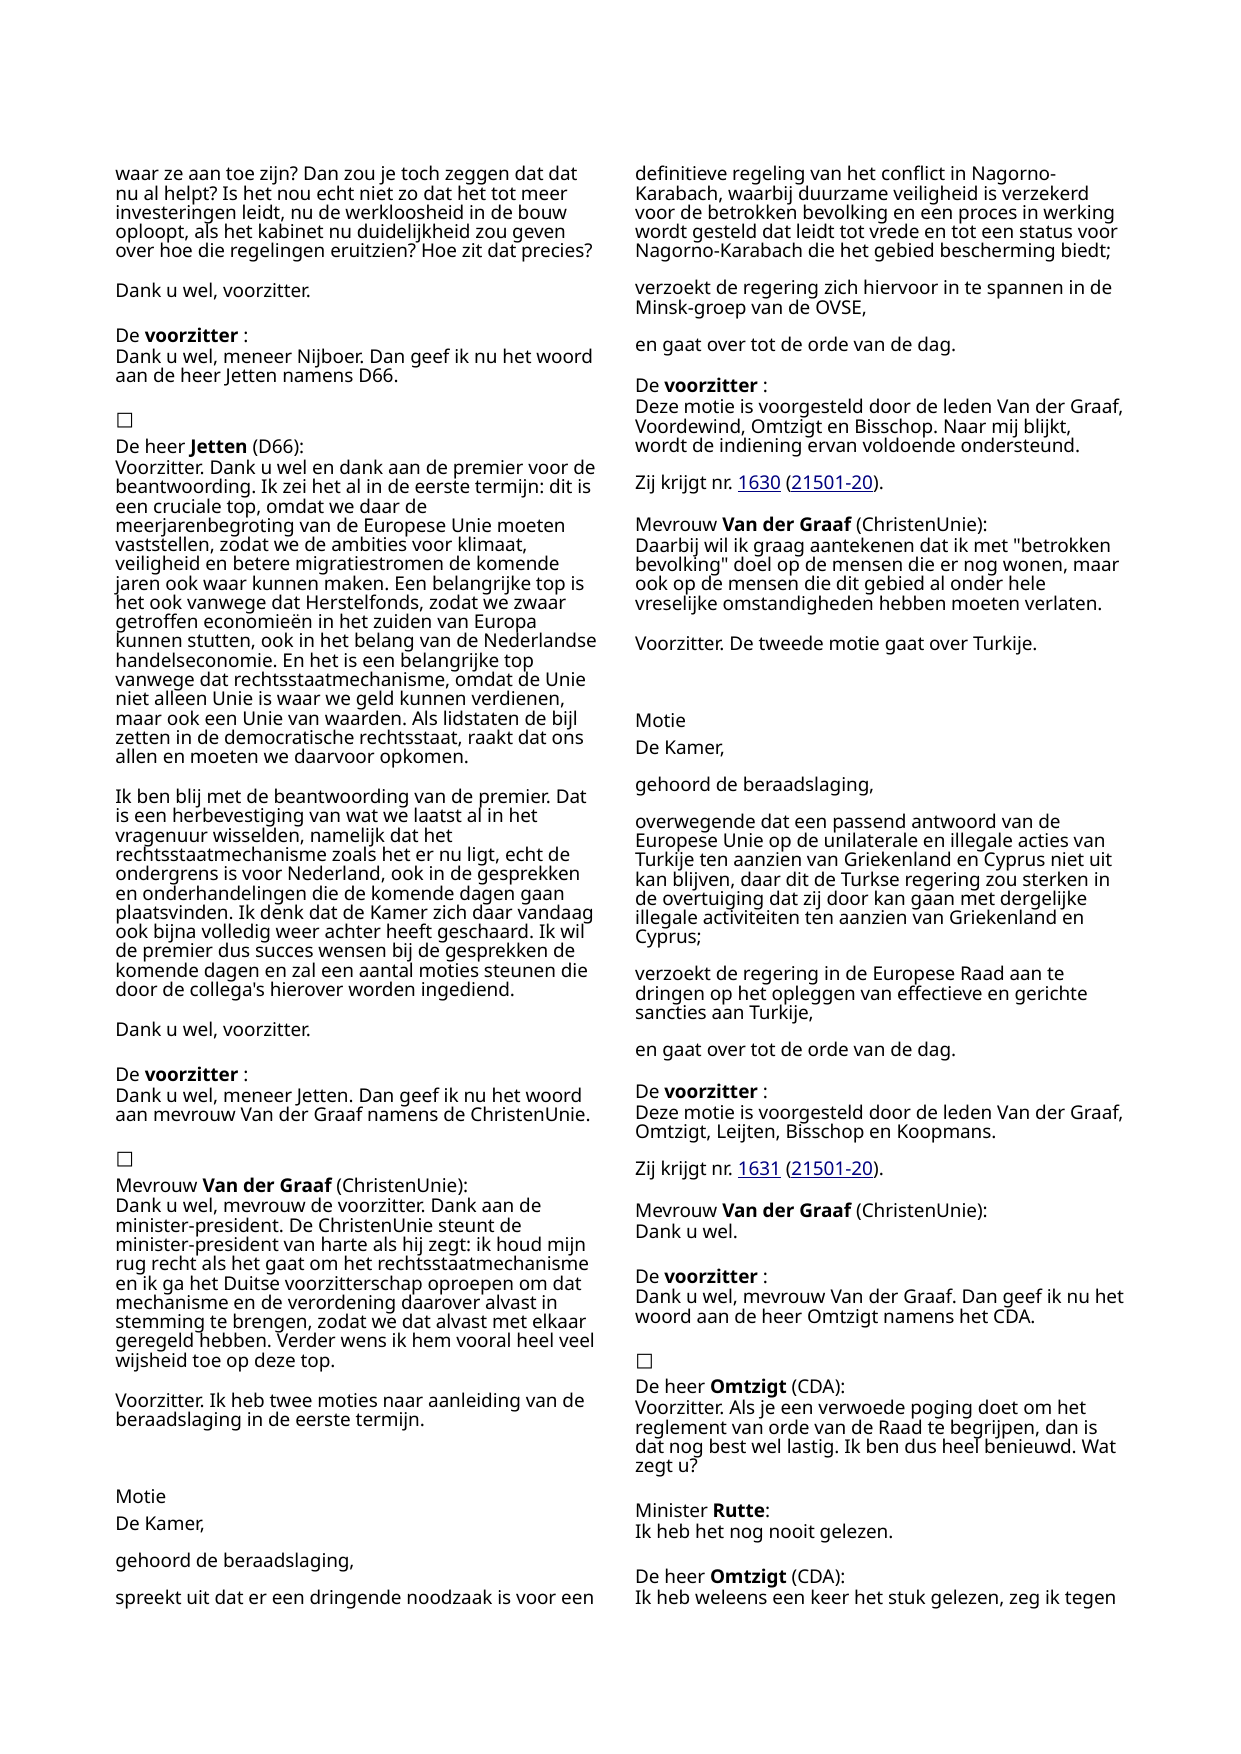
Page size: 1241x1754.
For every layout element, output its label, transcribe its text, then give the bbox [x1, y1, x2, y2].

text verzoekt de regering in de Europese Raad aan te dringen op het opleggen van effectieve en gerichte sancties aan Turkije, [635, 965, 1125, 1023]
text Dank u wel. [635, 1223, 1125, 1242]
text De voorzitter : [115, 1061, 605, 1087]
text ⬜ [115, 408, 605, 433]
text en gaat over tot de orde van de dag. [635, 336, 1125, 355]
text spreekt uit dat er een dringende noodzaak is voor een [115, 1589, 605, 1608]
text De Kamer, [635, 739, 1125, 758]
text De voorzitter : [635, 1263, 1125, 1288]
text Voorzitter. Dank u wel en dank aan de premier voor de beantwoording. Ik zei het al in de eerste termijn: dit is een cruciale top, omdat we daar de meerjarenbegroting van de Europese Unie moeten vaststellen, zodat we de ambities voor klimaat, veiligheid en betere migratiestromen de komende jaren ook waar kunnen maken. Een belangrijke top is het ook vanwege dat Herstelfonds, zodat we zwaar getroffen economieën in het zuiden van Europa kunnen stutten, ook in het belang van de Nederlandse handelseconomie. En het is een belangrijke top vanwege dat rechtsstaatmechanisme, omdat de Unie niet alleen Unie is waar we geld kunnen verdienen, maar ook een Unie van waarden. Als lidstaten de bijl zetten in de democratische rechtsstaat, raakt dat ons allen en moeten we daarvoor opkomen. [115, 459, 605, 767]
text Zij krijgt nr. 1630 (21501-20). [635, 474, 1125, 493]
text definitieve regeling van het conflict in Nagorno-Karabach, waarbij duurzame veiligheid is verzekerd voor de betrokken bevolking en een proces in werking wordt gesteld dat leidt tot vrede en tot een status voor Nagorno-Karabach die het gebied bescherming biedt; [635, 165, 1125, 262]
text Voorzitter. De tweede motie gaat over Turkije. [635, 634, 1125, 654]
text Mevrouw Van der Graaf (ChristenUnie): [635, 1197, 1125, 1223]
text Mevrouw Van der Graaf (ChristenUnie): [635, 511, 1125, 537]
text overwegende dat een passend antwoord van de Europese Unie op de unilaterale en illegale acties van Turkije ten aanzien van Griekenland en Cyprus niet uit kan blijven, daar dit de Turkse regering zou sterken in de overtuiging dat zij door kan gaan met dergelijke illegale activiteiten ten aanzien van Griekenland en Cyprus; [635, 813, 1125, 948]
text Ik ben blij met de beantwoording van de premier. Dat is een herbevestiging van wat we laatst al in het vragenuur wisselden, namelijk dat het rechtsstaatmechanisme zoals het er nu ligt, echt de ondergrens is voor Nederland, ook in de gesprekken en onderhandelingen die de komende dagen gaan plaatsvinden. Ik denk dat de Kamer zich daar vandaag ook bijna volledig weer achter heeft geschaard. Ik wil de premier dus succes wensen bij de gesprekken de komende dagen en zal een aantal moties steunen die door de collega's hierover worden ingediend. [115, 788, 605, 1000]
text gehoord de beraadslaging, [115, 1552, 605, 1572]
text De heer Omtzigt (CDA): [635, 1563, 1125, 1589]
text ⬜ [635, 1348, 1125, 1374]
text en gaat over tot de orde van de dag. [635, 1041, 1125, 1060]
text De voorzitter : [635, 1078, 1125, 1104]
text Motie [635, 707, 1125, 733]
text waar ze aan toe zijn? Dan zou je toch zeggen dat dat nu al helpt? Is het nou echt niet zo dat het tot meer investeringen leidt, nu de werkloosheid in de bouw oploopt, als het kabinet nu duidelijkheid zou geven over hoe die regelingen eruitzien? Hoe zit dat precies? [115, 165, 605, 262]
text Dank u wel, voorzitter. [115, 1021, 605, 1040]
text Dank u wel, voorzitter. [115, 282, 605, 302]
text Zij krijgt nr. 1631 (21501-20). [635, 1160, 1125, 1179]
text Dank u wel, mevrouw de voorzitter. Dank aan de minister-president. De ChristenUnie steunt de minister-president van harte als hij zegt: ik houd mijn rug recht als het gaat om het rechtsstaatmechanisme en ik ga het Duitse voorzitterschap oproepen om dat mechanisme en de verordening daarover alvast in stemming te brengen, zodat we dat alvast met elkaar geregeld hebben. Verder wens ik hem vooral heel veel wijsheid toe op deze top. [115, 1197, 605, 1371]
text Ik heb het nog nooit gelezen. [635, 1523, 1125, 1542]
text gehoord de beraadslaging, [635, 776, 1125, 795]
text Minister Rutte: [635, 1497, 1125, 1523]
text Voorzitter. Ik heb twee moties naar aanleiding van de beraadslaging in de eerste termijn. [115, 1392, 605, 1430]
text De voorzitter : [635, 373, 1125, 398]
text Voorzitter. Als je een verwoede poging doet om het reglement van orde van de Raad te begrijpen, dan is dat nog best wel lastig. Ik ben dus heel benieuwd. Wat zegt u? [635, 1399, 1125, 1476]
text Dank u wel, mevrouw Van der Graaf. Dan geef ik nu het woord aan de heer Omtzigt namens het CDA. [635, 1288, 1125, 1327]
text De heer Jetten (D66): [115, 433, 605, 459]
text De heer Omtzigt (CDA): [635, 1374, 1125, 1399]
text Daarbij wil ik graag aantekenen dat ik met "betrokken bevolking" doel op de mensen die er nog wonen, maar ook op de mensen die dit gebied al onder hele vreselijke omstandigheden hebben moeten verlaten. [635, 537, 1125, 614]
text Deze motie is voorgesteld door de leden Van der Graaf, Voordewind, Omtzigt en Bisschop. Naar mij blijkt, wordt de indiening ervan voldoende ondersteund. [635, 398, 1125, 456]
text De voorzitter : [115, 322, 605, 348]
text Ik heb weleens een keer het stuk gelezen, zeg ik tegen [635, 1589, 1125, 1608]
text Mevrouw Van der Graaf (ChristenUnie): [115, 1172, 605, 1197]
text verzoekt de regering zich hiervoor in te spannen in de Minsk-groep van de OVSE, [635, 279, 1125, 318]
text De Kamer, [115, 1515, 605, 1534]
text Motie [115, 1484, 605, 1509]
text Dank u wel, meneer Jetten. Dan geef ik nu het woord aan mevrouw Van der Graaf namens de ChristenUnie. [115, 1087, 605, 1125]
text ⬜ [115, 1146, 605, 1172]
text Deze motie is voorgesteld door de leden Van der Graaf, Omtzigt, Leijten, Bisschop en Koopmans. [635, 1104, 1125, 1142]
text Dank u wel, meneer Nijboer. Dan geef ik nu het woord aan de heer Jetten namens D66. [115, 348, 605, 387]
